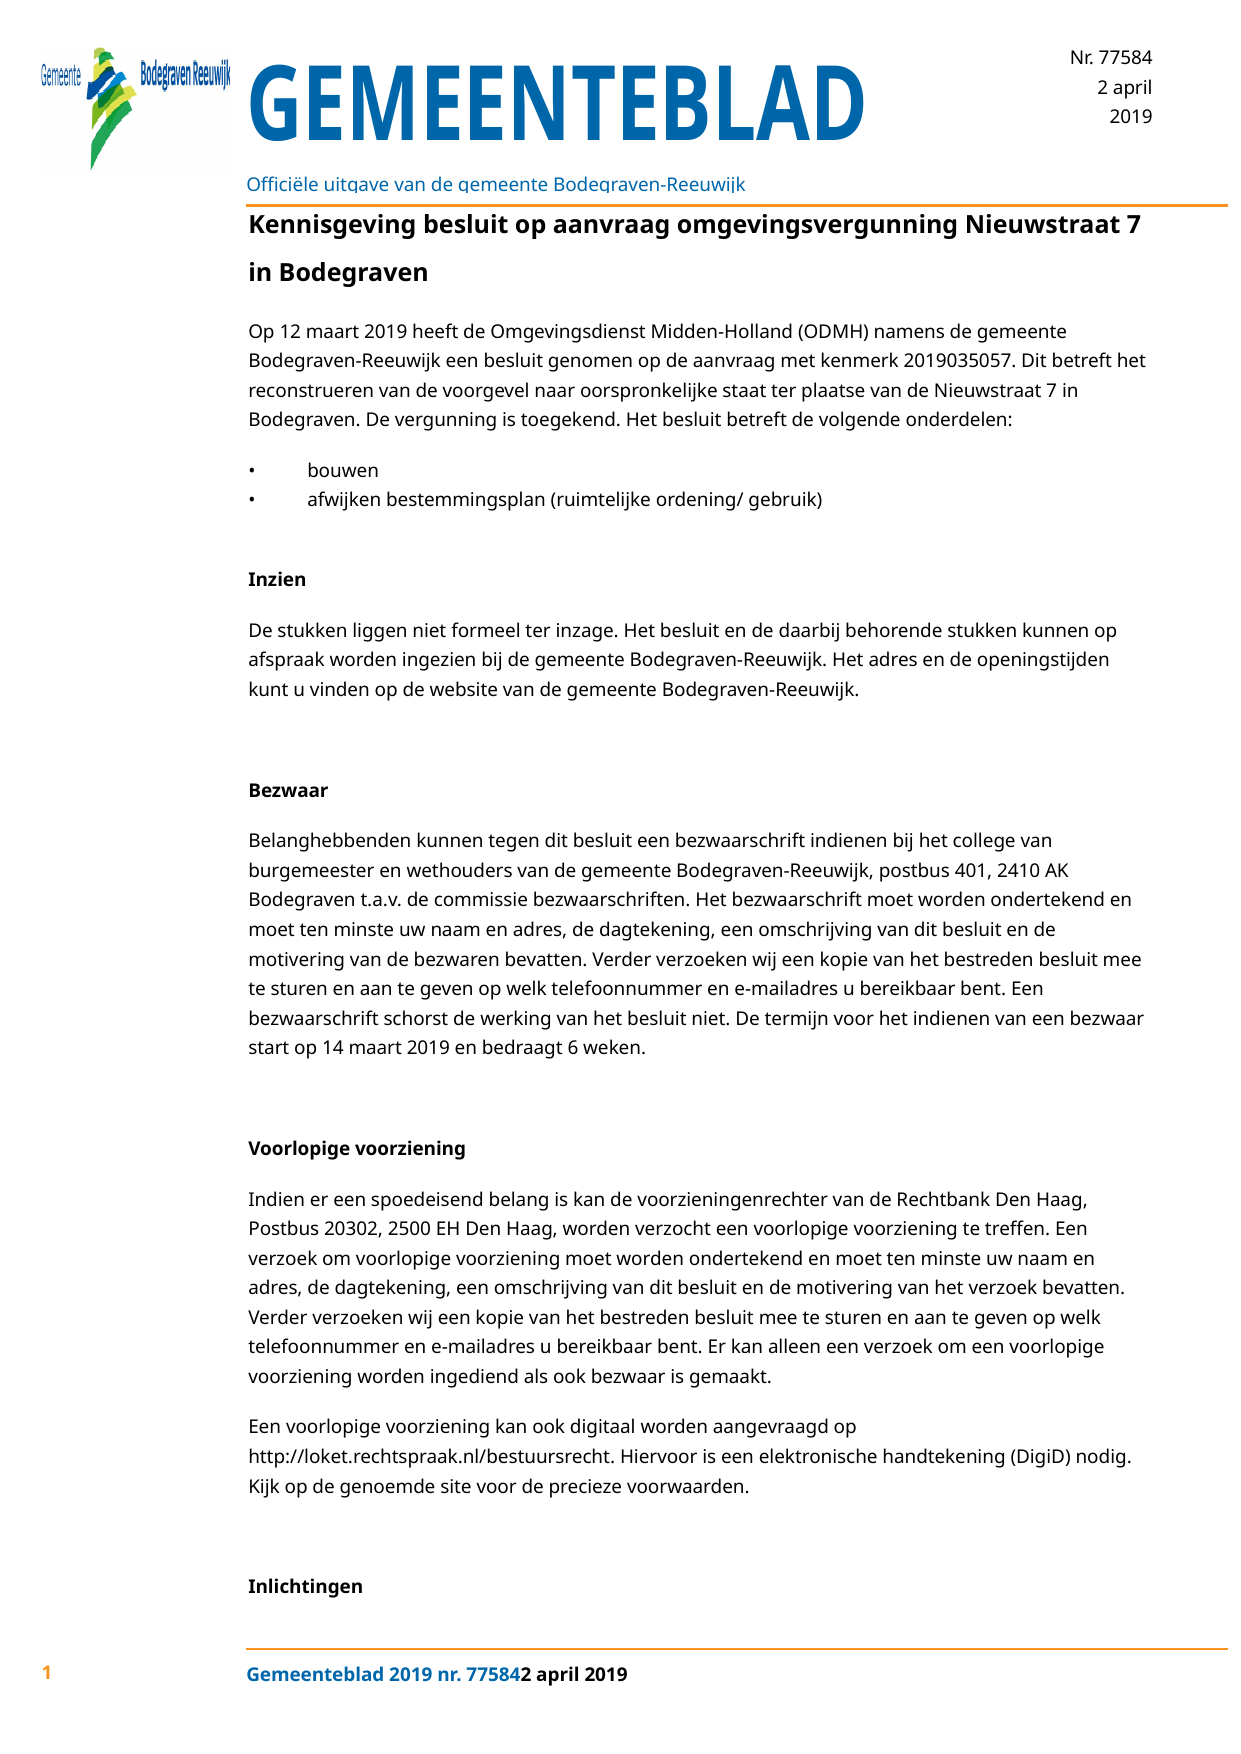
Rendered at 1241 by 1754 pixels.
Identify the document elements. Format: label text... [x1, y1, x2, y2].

text Op 12 maart 2019 heeft de Omgevingsdienst Midden-Holland (ODMH) namens de gemeente Bodegraven-Reeuwijk een besluit genomen op de aanvraag met kenmerk 2019035057. Dit betreft het reconstrueren van de voorgevel naar oorspronkelijke staat ter plaatse van de Nieuwstraat 7 in Bodegraven. De vergunning is toegekend. Het besluit betreft de volgende onderdelen: [248, 318, 1152, 432]
text De stukken liggen niet formeel ter inzage. Het besluit en de daarbij behorende stukken kunnen op afspraak worden ingezien bij de gemeente Bodegraven-Reeuwijk. Het adres en de openingstijden kunt u vinden op de website van de gemeente Bodegraven-Reeuwijk. [248, 617, 1152, 702]
picture [41, 47, 231, 172]
list afwijken bestemmingsplan (ruimtelijke ordening/ gebruik) [248, 487, 1152, 512]
list bouwen [248, 457, 1152, 483]
text Belanghebbenden kunnen tegen dit besluit een bezwaarschrift indienen bij het college van burgemeester en wethouders van de gemeente Bodegraven-Reeuwijk, postbus 401, 2410 AK Bodegraven t.a.v. de commissie bezwaarschriften. Het bezwaarschrift moet worden ondertekend en moet ten minste uw naam en adres, de dagtekening, een omschrijving van dit besluit en de motivering van de bezwaren bevatten. Verder verzoeken wij een kopie van het bestreden besluit mee te sturen en aan te geven op welk telefoonnummer en e-mailadres u bereikbaar bent. Een bezwaarschrift schorst de werking van het besluit niet. De termijn voor het indienen van een bezwaar start op 14 maart 2019 en bedraagt 6 weken. [248, 827, 1152, 1060]
text Kennisgeving besluit op aanvraag omgevingsvergunning Nieuwstraat 7 in Bodegraven [248, 207, 1152, 288]
text Voorlopige voorziening [248, 1135, 1152, 1161]
text Indien er een spoedeisend belang is kan de voorzieningenrechter van de Rechtbank Den Haag, Postbus 20302, 2500 EH Den Haag, worden verzocht een voorlopige voorziening te treffen. Een verzoek om voorlopige voorziening moet worden ondertekend en moet ten minste uw naam en adres, de dagtekening, een omschrijving van dit besluit en de motivering van het verzoek bevatten. Verder verzoeken wij een kopie van het bestreden besluit mee te sturen en aan te geven op welk telefoonnummer en e-mailadres u bereikbaar bent. Er kan alleen een verzoek om een voorlopige voorziening worden ingediend als ook bezwaar is gemaakt. [248, 1186, 1152, 1389]
text Inzien [248, 567, 1152, 592]
text Bezwaar [248, 777, 1152, 803]
text Een voorlopige voorziening kan ook digitaal worden aangevraagd op http://loket.rechtspraak.nl/bestuursrecht. Hiervoor is een elektronische handtekening (DigiD) nodig. Kijk op de genoemde site voor de precieze voorwaarden. [248, 1414, 1152, 1499]
text Inlichtingen [248, 1574, 1152, 1599]
